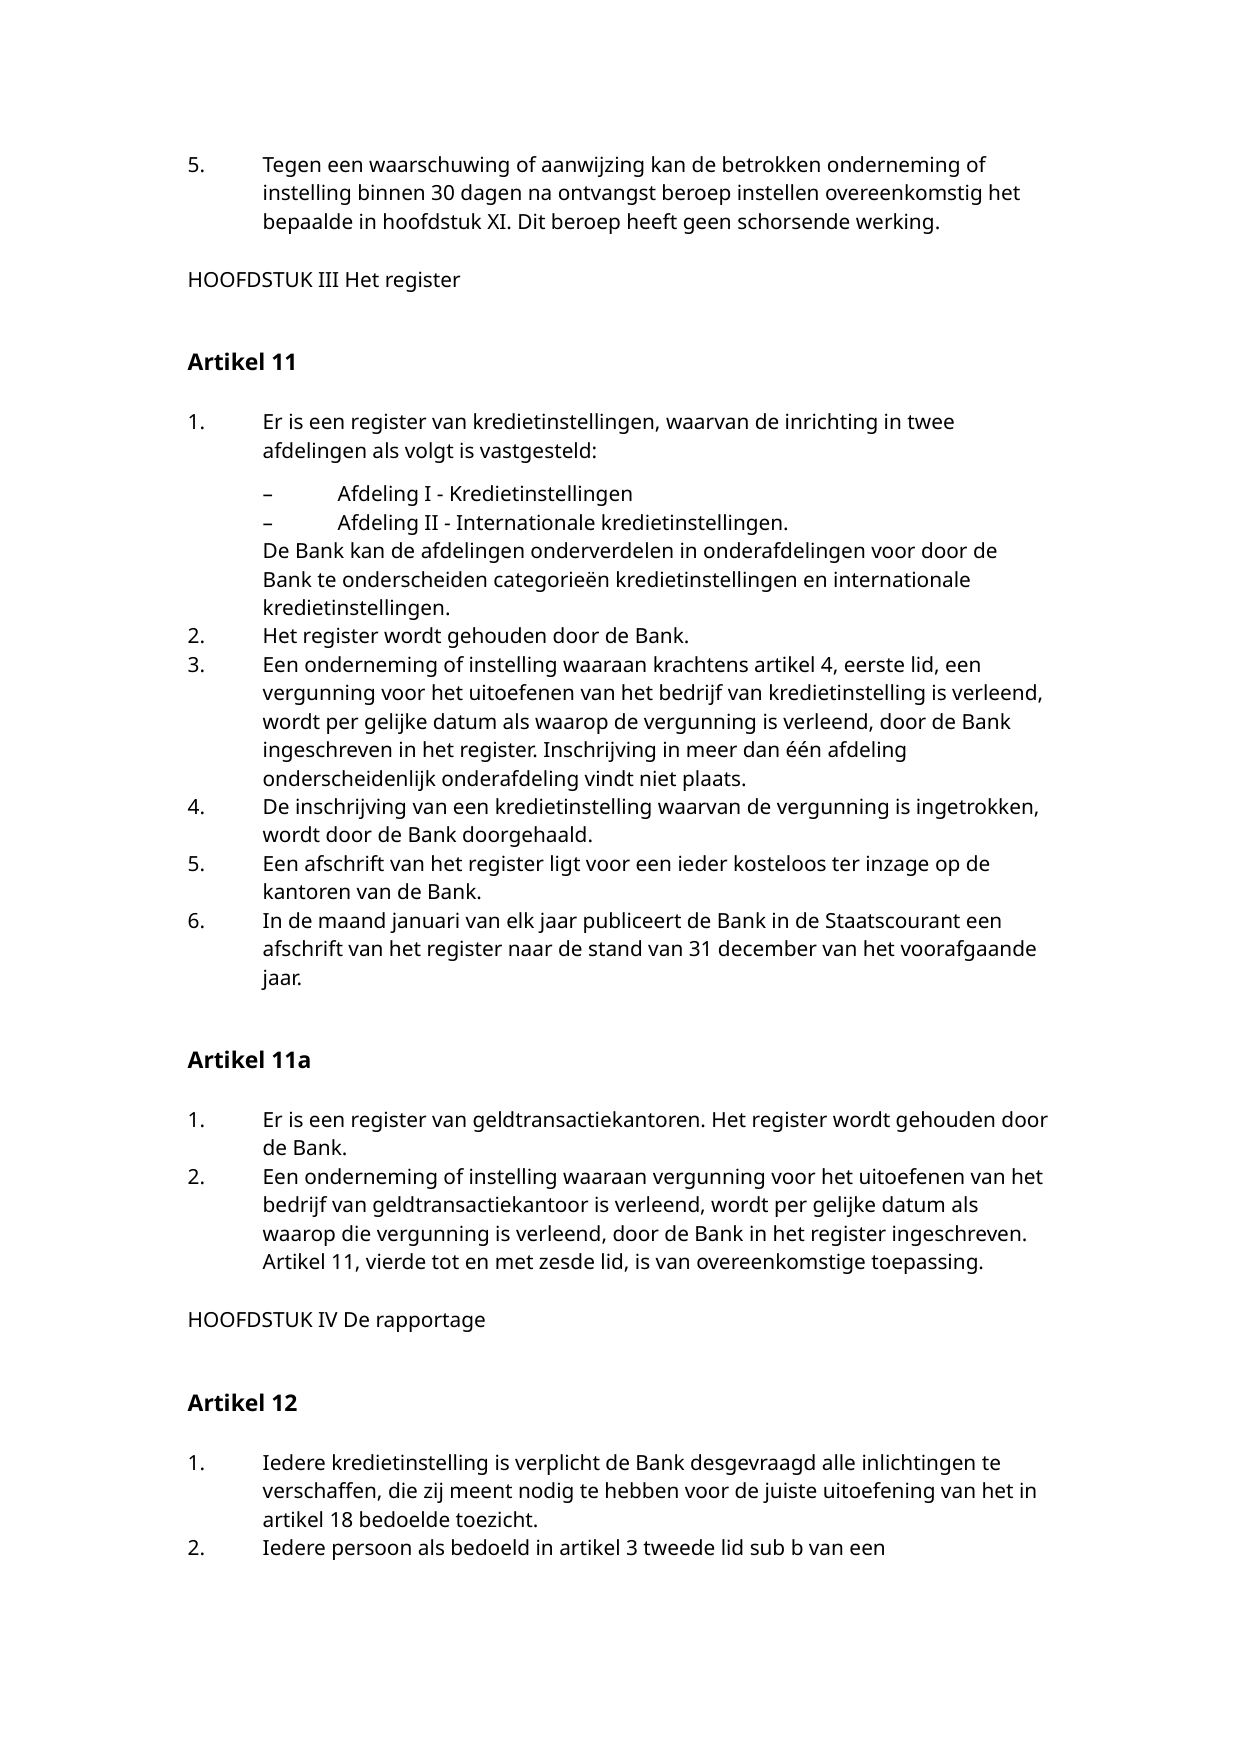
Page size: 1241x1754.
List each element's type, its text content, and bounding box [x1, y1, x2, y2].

subtitle Artikel 12 [187, 1387, 1053, 1418]
list Er is een register van kredietinstellingen, waarvan de inrichting in twee afdelingen als volgt is vastgesteld: [187, 407, 1053, 464]
list Een afschrift van het register ligt voor een ieder kosteloos ter inzage op de kantoren van de Bank. [187, 849, 1053, 906]
list De Bank kan de afdelingen onderverdelen in onderafdelingen voor door de Bank te onderscheiden categorieën kredietinstellingen en internationale kredietinstellingen. [187, 536, 1053, 622]
list De inschrijving van een kredietinstelling waarvan de vergunning is ingetrokken, wordt door de Bank doorgehaald. [187, 792, 1053, 849]
list Het register wordt gehouden door de Bank. [187, 622, 1053, 650]
list Afdeling I - Kredietinstellingen [262, 479, 1053, 508]
list Tegen een waarschuwing of aanwijzing kan de betrokken onderneming of instelling binnen 30 dagen na ontvangst beroep instellen overeenkomstig het bepaalde in hoofdstuk XI. Dit beroep heeft geen schorsende werking. [187, 150, 1053, 235]
list Een onderneming of instelling waaraan krachtens artikel 4, eerste lid, een vergunning voor het uitoefenen van het bedrijf van kredietinstelling is verleend, wordt per gelijke datum als waarop de vergunning is verleend, door de Bank ingeschreven in het register. Inschrijving in meer dan één afdeling onderscheidenlijk onderafdeling vindt niet plaats. [187, 650, 1053, 792]
list Afdeling II - Internationale kredietinstellingen. [262, 508, 1053, 536]
list In de maand januari van elk jaar publiceert de Bank in de Staatscourant een afschrift van het register naar de stand van 31 december van het voorafgaande jaar. [187, 906, 1053, 991]
list Er is een register van geldtransactiekantoren. Het register wordt gehouden door de Bank. [187, 1105, 1053, 1162]
subtitle Artikel 11 [187, 346, 1053, 377]
list Iedere kredietinstelling is verplicht de Bank desgevraagd alle inlichtingen te verschaffen, die zij meent nodig te hebben voor de juiste uitoefening van het in artikel 18 bedoelde toezicht. [187, 1448, 1053, 1533]
subtitle HOOFDSTUK III Het register [187, 265, 1053, 294]
list Een onderneming of instelling waaraan vergunning voor het uitoefenen van het bedrijf van geldtransactiekantoor is verleend, wordt per gelijke datum als waarop die vergunning is verleend, door de Bank in het register ingeschreven. Artikel 11, vierde tot en met zesde lid, is van overeenkomstige toepassing. [187, 1162, 1053, 1276]
subtitle HOOFDSTUK IV De rapportage [187, 1306, 1053, 1334]
list Iedere persoon als bedoeld in artikel 3 tweede lid sub b van een [187, 1533, 1053, 1562]
subtitle Artikel 11a [187, 1044, 1053, 1075]
